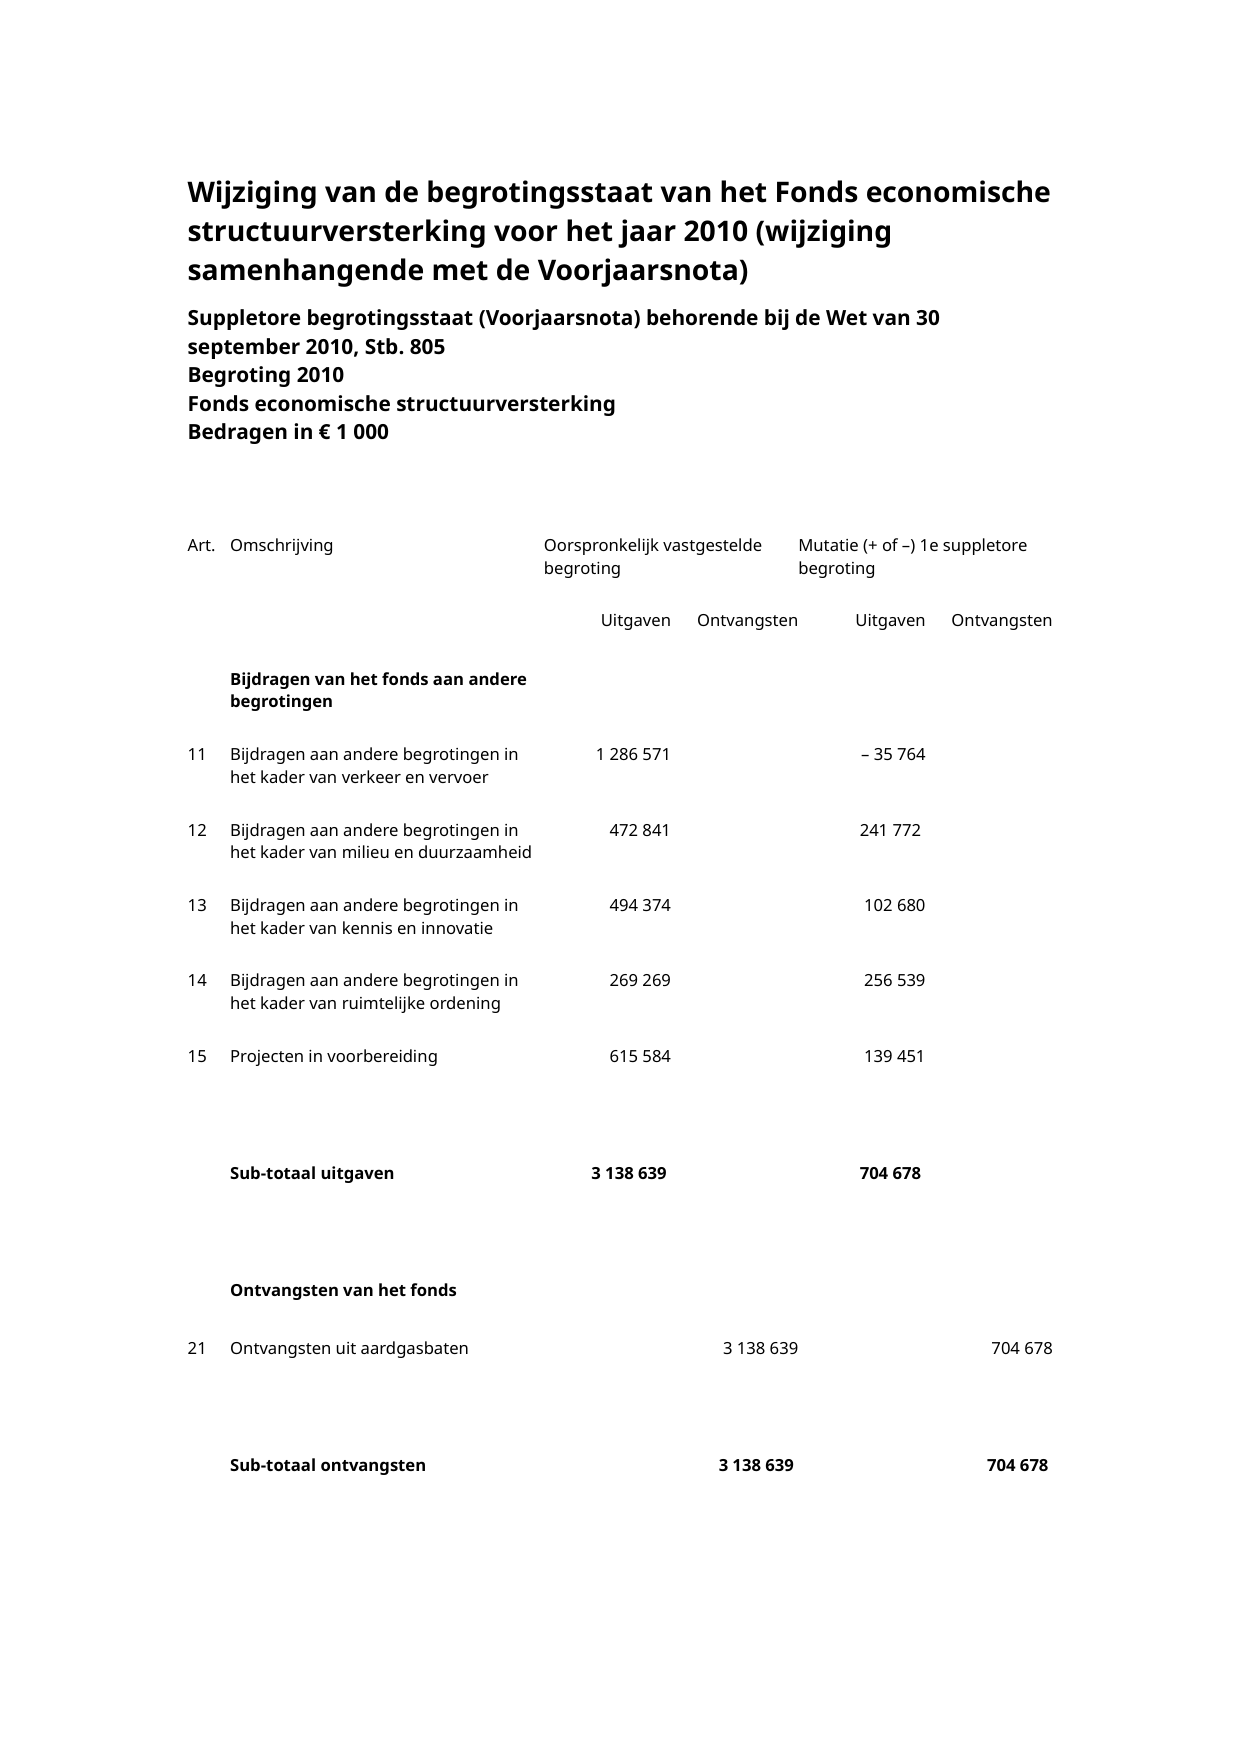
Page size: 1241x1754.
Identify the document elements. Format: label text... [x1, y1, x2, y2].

table_cell Uitgaven [544, 609, 671, 667]
table_cell [798, 1337, 925, 1395]
table_cell [544, 668, 671, 743]
table_cell Ontvangsten van het fonds [230, 1278, 544, 1337]
table_cell Ontvangsten [925, 609, 1053, 667]
table_cell [188, 1161, 230, 1220]
table_cell [671, 1045, 798, 1103]
table_cell 139 451 [798, 1045, 925, 1103]
table_cell [798, 1395, 925, 1453]
table_cell 21 [188, 1337, 230, 1395]
table_cell [671, 818, 798, 894]
table_cell [798, 1512, 925, 1570]
table_cell [544, 1278, 671, 1337]
table_cell [925, 1045, 1053, 1103]
table_cell Bijdragen aan andere begrotingen in het kader van ruimtelijke ordening [230, 969, 544, 1044]
table_cell [671, 969, 798, 1044]
table_cell [925, 1278, 1053, 1337]
table_cell [544, 1103, 671, 1161]
table_cell [925, 1395, 1053, 1453]
table_cell Projecten in voorbereiding [230, 1045, 544, 1103]
table_cell [188, 1103, 230, 1161]
table_cell [230, 1395, 544, 1453]
table_cell [925, 1512, 1053, 1570]
table_cell [544, 1454, 671, 1512]
table_cell 13 [188, 894, 230, 969]
table_cell Bijdragen aan andere begrotingen in het kader van milieu en duurzaamheid [230, 818, 544, 894]
text Suppletore begrotingsstaat (Voorjaarsnota) behorende bij de Wet van 30 september 2010, Stb. 805 [187, 303, 1053, 360]
table_header Mutatie (+ of –) 1e suppletore begroting [798, 534, 1053, 609]
table_cell [671, 1103, 798, 1161]
table_cell [925, 969, 1053, 1044]
table_cell 269 269 [544, 969, 671, 1044]
table_cell [925, 1103, 1053, 1161]
table_cell 14 [188, 969, 230, 1044]
table_cell Bijdragen aan andere begrotingen in het kader van verkeer en vervoer [230, 743, 544, 818]
table_cell [188, 668, 230, 743]
table_cell 3 138 639 [671, 1454, 798, 1512]
table_cell [188, 609, 230, 667]
table_header Oorspronkelijk vastgestelde begroting [544, 534, 798, 609]
table_cell 1 286 571 [544, 743, 671, 818]
table_header Omschrijving [230, 534, 544, 609]
table_cell [671, 1512, 798, 1570]
table_cell [798, 668, 925, 743]
table_cell 12 [188, 818, 230, 894]
table_cell [671, 894, 798, 969]
table_cell 256 539 [798, 969, 925, 1044]
table_cell [230, 609, 544, 667]
table_cell 11 [188, 743, 230, 818]
table_cell Bijdragen aan andere begrotingen in het kader van kennis en innovatie [230, 894, 544, 969]
table_cell 102 680 [798, 894, 925, 969]
table_cell 15 [188, 1045, 230, 1103]
table_cell [188, 1220, 230, 1278]
table_cell [671, 1395, 798, 1453]
table_cell [798, 1103, 925, 1161]
table_cell [188, 1454, 230, 1512]
table_cell [671, 1220, 798, 1278]
table_cell Ontvangsten uit aardgasbaten [230, 1337, 544, 1395]
table_header Art. [188, 534, 230, 609]
table_cell [188, 1278, 230, 1337]
table_cell [798, 1220, 925, 1278]
table_cell [925, 743, 1053, 818]
table_cell Uitgaven [798, 609, 925, 667]
table_cell 704 678 [925, 1337, 1053, 1395]
table_cell [925, 668, 1053, 743]
table_cell [230, 1103, 544, 1161]
table_cell [188, 1395, 230, 1453]
subtitle Wijziging van de begrotingsstaat van het Fonds economische structuurversterking voor het jaar 2010 (wijziging samenhangende met de Voorjaarsnota) [187, 172, 1053, 288]
table_cell Ontvangsten [671, 609, 798, 667]
table_cell 704 678 [798, 1161, 925, 1220]
table_cell [188, 1512, 230, 1570]
table_cell [230, 1220, 544, 1278]
table_cell [544, 1395, 671, 1453]
table_cell 241 772 [798, 818, 925, 894]
table_cell 3 138 639 [671, 1337, 798, 1395]
text Bedragen in € 1 000 [187, 417, 1053, 446]
text Begroting 2010 [187, 360, 1053, 389]
table_cell [925, 1220, 1053, 1278]
table_cell [230, 1512, 544, 1570]
table_cell Bijdragen van het fonds aan andere begrotingen [230, 668, 544, 743]
table_cell [671, 1161, 798, 1220]
table_cell [925, 1161, 1053, 1220]
table_cell [671, 743, 798, 818]
table_cell 704 678 [925, 1454, 1053, 1512]
text Fonds economische structuurversterking [187, 389, 1053, 417]
table_cell [544, 1337, 671, 1395]
table_cell 3 138 639 [544, 1161, 671, 1220]
table_cell [925, 818, 1053, 894]
table_cell [925, 894, 1053, 969]
table_cell 472 841 [544, 818, 671, 894]
table_cell Sub-totaal ontvangsten [230, 1454, 544, 1512]
table_cell [671, 668, 798, 743]
table_cell [798, 1454, 925, 1512]
table_cell Sub-totaal uitgaven [230, 1161, 544, 1220]
table_cell [671, 1278, 798, 1337]
table_cell [798, 1278, 925, 1337]
table_cell 615 584 [544, 1045, 671, 1103]
table_cell 494 374 [544, 894, 671, 969]
table_cell – 35 764 [798, 743, 925, 818]
table_cell [544, 1512, 671, 1570]
table_cell [544, 1220, 671, 1278]
